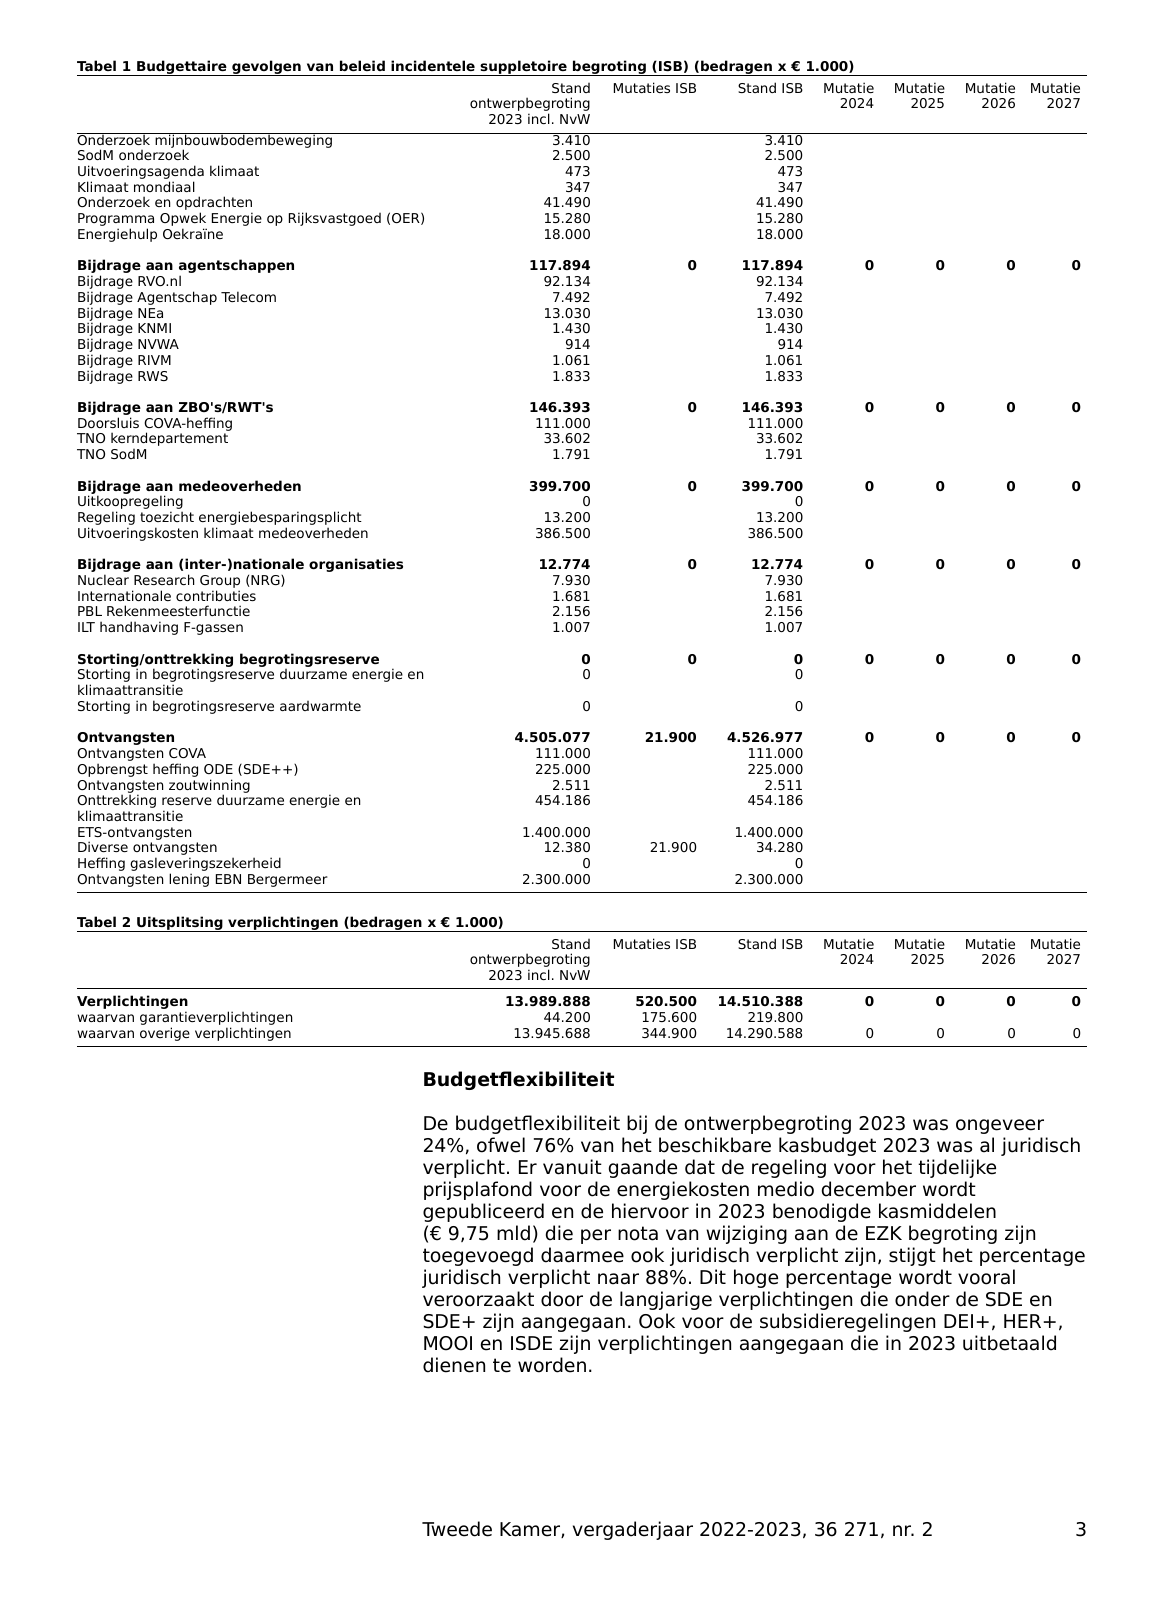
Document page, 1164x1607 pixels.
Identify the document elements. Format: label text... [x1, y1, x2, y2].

table_cell Internationale contributies [77, 589, 455, 604]
table_cell [1022, 526, 1087, 541]
table_cell [880, 463, 951, 478]
table_cell 2.511 [455, 777, 596, 793]
table_cell 473 [455, 164, 596, 179]
table_cell [880, 353, 951, 368]
table_cell [880, 541, 951, 557]
table_cell Nuclear Research Group (NRG) [77, 573, 455, 588]
table_cell [951, 856, 1022, 872]
table_cell [1022, 211, 1087, 227]
table_cell 1.430 [703, 321, 809, 337]
table_cell [703, 541, 809, 557]
table_cell [1022, 604, 1087, 620]
table_cell [77, 636, 455, 651]
table_cell 111.000 [455, 746, 596, 762]
table_cell 1.007 [703, 620, 809, 636]
table_cell 347 [703, 180, 809, 195]
table_cell [809, 447, 880, 463]
table_cell [880, 573, 951, 588]
table_cell 14.510.388 [703, 989, 809, 1010]
table_cell 0 [809, 258, 880, 274]
table_cell [880, 305, 951, 321]
text De budgetflexibiliteit bij de ontwerpbegroting 2023 was ongeveer 24%, ofwel 76% van het beschikbare kasbudget 2023 was al juridisch verplicht. Er vanuit gaande dat de regeling voor het tijdelijke prijsplafond voor de energiekosten medio december wordt gepubliceerd en de hiervoor in 2023 benodigde kasmiddelen (€ 9,75 mld) die per nota van wijziging aan de EZK begroting zijn toegevoegd daarmee ook juridisch verplicht zijn, stijgt het percentage juridisch verplicht naar 88%. Dit hoge percentage wordt vooral veroorzaakt door de langjarige verplichtingen die onder de SDE en SDE+ zijn aangegaan. Ook voor de subsidieregelingen DEI+, HER+, MOOI en ISDE zijn verplichtingen aangegaan die in 2023 uitbetaald dienen te worden. [422, 1113, 1087, 1377]
table_cell [809, 321, 880, 337]
table_cell [809, 416, 880, 431]
table_cell 454.186 [455, 793, 596, 824]
table_cell [880, 321, 951, 337]
table_cell [951, 573, 1022, 588]
table_cell [951, 290, 1022, 305]
table_cell 4.526.977 [703, 730, 809, 746]
table_cell [951, 620, 1022, 636]
table_cell [1022, 164, 1087, 179]
table_cell [880, 793, 951, 824]
table_cell [1022, 180, 1087, 195]
table_cell [951, 762, 1022, 777]
table_cell [880, 872, 951, 892]
table_cell [951, 636, 1022, 651]
table_cell 0 [951, 730, 1022, 746]
table_cell 0 [596, 258, 703, 274]
table_cell 13.200 [455, 510, 596, 526]
table_cell [951, 195, 1022, 211]
table_cell [951, 840, 1022, 856]
table_cell [596, 274, 703, 290]
table_cell [951, 305, 1022, 321]
table_cell [596, 337, 703, 353]
table_cell 111.000 [703, 746, 809, 762]
table_cell [951, 746, 1022, 762]
table_cell [596, 856, 703, 872]
table_cell Bijdrage RWS [77, 368, 455, 384]
table_cell [880, 840, 951, 856]
table_cell [1022, 1010, 1087, 1026]
table_cell [880, 746, 951, 762]
table_cell [703, 636, 809, 651]
table_cell 117.894 [703, 258, 809, 274]
table_cell [596, 384, 703, 400]
table_cell [1022, 762, 1087, 777]
table_cell [951, 667, 1022, 699]
table_cell [1022, 840, 1087, 856]
table_cell 13.030 [703, 305, 809, 321]
table_cell 0 [951, 989, 1022, 1010]
table_cell [951, 134, 1022, 148]
table_cell [596, 227, 703, 242]
table_cell 3.410 [455, 134, 596, 148]
table_cell 0 [809, 651, 880, 667]
table_cell 0 [455, 651, 596, 667]
table_cell [596, 793, 703, 824]
table_cell [951, 604, 1022, 620]
table_cell [596, 290, 703, 305]
table_cell 0 [596, 557, 703, 573]
table_cell [951, 541, 1022, 557]
table_cell [596, 510, 703, 526]
table_cell 92.134 [455, 274, 596, 290]
table_cell Mutatie 2025 [880, 932, 951, 988]
table_cell [951, 714, 1022, 730]
table_cell [880, 714, 951, 730]
table_cell [455, 636, 596, 651]
table_cell [596, 636, 703, 651]
table_cell Uitvoeringsagenda klimaat [77, 164, 455, 179]
table_cell [1022, 431, 1087, 447]
table_cell 12.774 [455, 557, 596, 573]
table_cell [1022, 274, 1087, 290]
table_cell [809, 746, 880, 762]
table_cell [951, 337, 1022, 353]
table_cell 0 [880, 989, 951, 1010]
table_cell Bijdrage aan ZBO's/RWT's [77, 400, 455, 416]
table_cell 0 [880, 479, 951, 494]
table_cell 0 [951, 651, 1022, 667]
table_cell Bijdrage KNMI [77, 321, 455, 337]
table_cell [809, 510, 880, 526]
table_cell Mutatie 2024 [809, 932, 880, 988]
table_cell 914 [703, 337, 809, 353]
table_cell Uitvoeringskosten klimaat medeoverheden [77, 526, 455, 541]
table_cell [951, 164, 1022, 179]
table_cell 14.290.588 [703, 1026, 809, 1046]
table_cell 0 [880, 730, 951, 746]
table_cell [951, 825, 1022, 840]
table_cell [809, 148, 880, 164]
table_cell [703, 714, 809, 730]
table_cell [703, 243, 809, 258]
table_cell 1.791 [455, 447, 596, 463]
table_cell [1022, 620, 1087, 636]
table_cell [951, 353, 1022, 368]
table_cell 0 [1022, 400, 1087, 416]
table_cell 41.490 [455, 195, 596, 211]
table_cell [880, 589, 951, 604]
table_cell 44.200 [455, 1010, 596, 1026]
table_cell [951, 368, 1022, 384]
table_cell [596, 180, 703, 195]
table_cell [1022, 825, 1087, 840]
table_cell 4.505.077 [455, 730, 596, 746]
table_cell 0 [455, 667, 596, 699]
table_cell Heffing gasleveringszekerheid [77, 856, 455, 872]
table_cell 473 [703, 164, 809, 179]
table_cell [951, 510, 1022, 526]
table_cell [455, 541, 596, 557]
table_cell [596, 762, 703, 777]
table_cell 0 [455, 856, 596, 872]
table_cell 0 [880, 1026, 951, 1046]
table_cell [880, 604, 951, 620]
table_cell [455, 714, 596, 730]
table_cell 0 [596, 479, 703, 494]
table_cell [809, 353, 880, 368]
table_cell [596, 416, 703, 431]
table_cell Mutaties ISB [596, 932, 703, 988]
table_cell 146.393 [455, 400, 596, 416]
table_cell Stand ontwerpbegroting 2023 incl. NvW [455, 932, 596, 988]
table_cell 7.492 [455, 290, 596, 305]
table_cell 13.030 [455, 305, 596, 321]
table_cell 454.186 [703, 793, 809, 824]
table_cell [596, 589, 703, 604]
table_cell [1022, 494, 1087, 510]
table_cell [809, 856, 880, 872]
table_cell [596, 211, 703, 227]
table_cell [455, 243, 596, 258]
table_cell [809, 290, 880, 305]
table_cell 0 [880, 557, 951, 573]
table_cell [951, 494, 1022, 510]
table_cell 12.774 [703, 557, 809, 573]
table_cell [809, 762, 880, 777]
table_cell [596, 777, 703, 793]
table_cell [596, 573, 703, 588]
table_cell [596, 526, 703, 541]
table_cell [880, 762, 951, 777]
table_cell [809, 337, 880, 353]
table_cell [1022, 636, 1087, 651]
table_cell PBL Rekenmeesterfunctie [77, 604, 455, 620]
table_cell Bijdrage RIVM [77, 353, 455, 368]
table_cell [596, 447, 703, 463]
table_cell 2.500 [703, 148, 809, 164]
table_cell 7.492 [703, 290, 809, 305]
table_cell 0 [1022, 1026, 1087, 1046]
table_cell 18.000 [703, 227, 809, 242]
table_cell 0 [703, 494, 809, 510]
table_cell [1022, 793, 1087, 824]
table_cell Opbrengst heffing ODE (SDE++) [77, 762, 455, 777]
table_cell [951, 416, 1022, 431]
table_cell [809, 573, 880, 588]
table_cell [1022, 699, 1087, 714]
table_cell 1.007 [455, 620, 596, 636]
table_cell 0 [455, 699, 596, 714]
table_cell [1022, 134, 1087, 148]
table_cell 111.000 [703, 416, 809, 431]
table_cell [809, 714, 880, 730]
table_cell [880, 148, 951, 164]
table_cell [1022, 777, 1087, 793]
table_cell 1.681 [703, 589, 809, 604]
table_cell [951, 447, 1022, 463]
table_cell 344.900 [596, 1026, 703, 1046]
table_cell [1022, 746, 1087, 762]
table_cell [951, 227, 1022, 242]
table_cell 13.200 [703, 510, 809, 526]
table_cell 0 [809, 400, 880, 416]
table_cell Bijdrage NVWA [77, 337, 455, 353]
table_cell 386.500 [703, 526, 809, 541]
table_cell 386.500 [455, 526, 596, 541]
table_cell 15.280 [455, 211, 596, 227]
table_cell 41.490 [703, 195, 809, 211]
table_cell 0 [951, 479, 1022, 494]
table_cell 0 [951, 258, 1022, 274]
table_cell Mutaties ISB [596, 76, 703, 132]
table_cell [596, 164, 703, 179]
table_cell [880, 447, 951, 463]
table_cell [77, 384, 455, 400]
table_cell [703, 384, 809, 400]
table_cell 0 [596, 400, 703, 416]
table_cell [951, 321, 1022, 337]
table_cell [596, 872, 703, 892]
table_cell 3.410 [703, 134, 809, 148]
table_cell Ontvangsten [77, 730, 455, 746]
table_cell [880, 195, 951, 211]
table_cell 1.833 [455, 368, 596, 384]
table_cell [596, 667, 703, 699]
table_cell [880, 337, 951, 353]
table_cell 0 [809, 557, 880, 573]
table_cell [809, 134, 880, 148]
table_cell 0 [1022, 258, 1087, 274]
table_cell [809, 305, 880, 321]
table_cell 0 [703, 651, 809, 667]
table_cell [596, 321, 703, 337]
table_cell [951, 526, 1022, 541]
table_cell [1022, 416, 1087, 431]
table_cell [880, 777, 951, 793]
table_cell 1.061 [455, 353, 596, 368]
table_cell [880, 636, 951, 651]
table_cell Energiehulp Oekraïne [77, 227, 455, 242]
table_cell [77, 76, 455, 132]
table_cell [880, 134, 951, 148]
table_cell [1022, 243, 1087, 258]
table_cell ETS-ontvangsten [77, 825, 455, 840]
table_cell Mutatie 2026 [951, 76, 1022, 132]
table_cell 0 [809, 730, 880, 746]
table_cell Mutatie 2027 [1022, 76, 1087, 132]
table_cell 219.800 [703, 1010, 809, 1026]
table_cell [951, 1010, 1022, 1026]
table_cell 2.500 [455, 148, 596, 164]
table_cell [596, 541, 703, 557]
table_cell 225.000 [703, 762, 809, 777]
table_cell [809, 604, 880, 620]
table_cell Bijdrage NEa [77, 305, 455, 321]
table_cell 92.134 [703, 274, 809, 290]
table_cell [1022, 872, 1087, 892]
table_cell [809, 793, 880, 824]
table_cell [596, 604, 703, 620]
table_cell [1022, 148, 1087, 164]
table_cell [703, 463, 809, 478]
table_cell [809, 164, 880, 179]
table_cell 225.000 [455, 762, 596, 777]
table_cell [1022, 290, 1087, 305]
table_cell [1022, 321, 1087, 337]
table_cell Bijdrage Agentschap Telecom [77, 290, 455, 305]
table_cell [77, 243, 455, 258]
table_cell Stand ontwerpbegroting 2023 incl. NvW [455, 76, 596, 132]
table_cell [809, 541, 880, 557]
table_cell [880, 856, 951, 872]
table_cell [809, 368, 880, 384]
table_cell [951, 431, 1022, 447]
table_cell [809, 227, 880, 242]
table_cell 0 [880, 400, 951, 416]
table_cell [1022, 353, 1087, 368]
table_cell 117.894 [455, 258, 596, 274]
table_cell [1022, 384, 1087, 400]
table_cell Mutatie 2025 [880, 76, 951, 132]
table_cell [880, 290, 951, 305]
table_cell [951, 777, 1022, 793]
table_cell [951, 589, 1022, 604]
table_cell waarvan garantieverplichtingen [77, 1010, 455, 1026]
table_cell [809, 195, 880, 211]
table_cell Stand ISB [703, 932, 809, 988]
table_cell [880, 526, 951, 541]
table_cell [951, 699, 1022, 714]
table_cell [880, 1010, 951, 1026]
table_cell [1022, 589, 1087, 604]
table_cell SodM onderzoek [77, 148, 455, 164]
table_header Tabel 1 Budgettaire gevolgen van beleid incidentele suppletoire begroting (ISB) (bedragen x € 1.000) [77, 59, 1087, 75]
table_cell Mutatie 2027 [1022, 932, 1087, 988]
table_cell [809, 667, 880, 699]
table_cell [809, 243, 880, 258]
table_cell 1.791 [703, 447, 809, 463]
table_cell 7.930 [455, 573, 596, 588]
table_cell [596, 134, 703, 148]
table_cell 0 [951, 557, 1022, 573]
table_cell [1022, 856, 1087, 872]
table_cell [596, 353, 703, 368]
table_cell [880, 243, 951, 258]
table_cell [809, 699, 880, 714]
table_cell Bijdrage RVO.nl [77, 274, 455, 290]
table_cell 7.930 [703, 573, 809, 588]
table_cell 13.989.888 [455, 989, 596, 1010]
table_cell TNO kerndepartement [77, 431, 455, 447]
table_cell [880, 667, 951, 699]
table_cell 33.602 [455, 431, 596, 447]
table_cell [951, 872, 1022, 892]
table_cell 0 [809, 1026, 880, 1046]
table_cell [77, 714, 455, 730]
table_cell [880, 180, 951, 195]
table_cell 399.700 [455, 479, 596, 494]
table_cell [880, 211, 951, 227]
table_cell 0 [703, 699, 809, 714]
table_cell [809, 636, 880, 651]
table_cell [951, 243, 1022, 258]
table_cell Storting/onttrekking begrotingsreserve [77, 651, 455, 667]
table_cell [880, 510, 951, 526]
table_cell [880, 825, 951, 840]
table_cell [596, 620, 703, 636]
table_cell [951, 148, 1022, 164]
table_cell [1022, 714, 1087, 730]
table_cell Doorsluis COVA-heffing [77, 416, 455, 431]
table_cell [809, 431, 880, 447]
table_cell Mutatie 2024 [809, 76, 880, 132]
table_cell [809, 211, 880, 227]
table_cell 0 [951, 400, 1022, 416]
table_cell Bijdrage aan medeoverheden [77, 479, 455, 494]
table_cell 21.900 [596, 840, 703, 856]
table_cell [951, 274, 1022, 290]
table_cell [880, 384, 951, 400]
table_cell [596, 463, 703, 478]
table_cell [880, 416, 951, 431]
table_cell [809, 526, 880, 541]
table_cell 2.156 [455, 604, 596, 620]
table_cell [809, 463, 880, 478]
table_cell 2.300.000 [703, 872, 809, 892]
table_cell [596, 825, 703, 840]
table_cell [809, 589, 880, 604]
table_cell Stand ISB [703, 76, 809, 132]
table_cell 1.400.000 [455, 825, 596, 840]
table_cell 34.280 [703, 840, 809, 856]
table_cell [1022, 447, 1087, 463]
table_cell [880, 494, 951, 510]
table_cell 0 [703, 856, 809, 872]
table_cell [596, 305, 703, 321]
table_cell 399.700 [703, 479, 809, 494]
table_cell [809, 620, 880, 636]
table_cell [596, 746, 703, 762]
table_cell [596, 368, 703, 384]
table_cell 0 [1022, 479, 1087, 494]
table_cell TNO SodM [77, 447, 455, 463]
table_cell [951, 180, 1022, 195]
table_cell 0 [880, 258, 951, 274]
table_cell [1022, 227, 1087, 242]
table_cell Verplichtingen [77, 989, 455, 1010]
table_cell Bijdrage aan (inter-)nationale organisaties [77, 557, 455, 573]
table_cell [77, 541, 455, 557]
table_cell [880, 368, 951, 384]
table_cell 520.500 [596, 989, 703, 1010]
table_cell 1.681 [455, 589, 596, 604]
table_cell Onttrekking reserve duurzame energie en klimaattransitie [77, 793, 455, 824]
table_cell 2.511 [703, 777, 809, 793]
table_cell Regeling toezicht energiebesparingsplicht [77, 510, 455, 526]
table_cell 0 [703, 667, 809, 699]
table_cell [880, 620, 951, 636]
table_cell [1022, 305, 1087, 321]
table_cell Storting in begrotingsreserve aardwarmte [77, 699, 455, 714]
table_cell [1022, 337, 1087, 353]
table_cell 33.602 [703, 431, 809, 447]
table_cell 1.061 [703, 353, 809, 368]
table_cell [1022, 368, 1087, 384]
table_cell 146.393 [703, 400, 809, 416]
table_cell [951, 463, 1022, 478]
table_cell 2.156 [703, 604, 809, 620]
table_cell Uitkoopregeling [77, 494, 455, 510]
table_cell [809, 1010, 880, 1026]
table_cell [596, 243, 703, 258]
table_cell [880, 274, 951, 290]
table_cell [809, 840, 880, 856]
table_cell 13.945.688 [455, 1026, 596, 1046]
table_cell waarvan overige verplichtingen [77, 1026, 455, 1046]
table_cell Storting in begrotingsreserve duurzame energie en klimaattransitie [77, 667, 455, 699]
table_cell [809, 180, 880, 195]
table_cell Mutatie 2026 [951, 932, 1022, 988]
table_cell 0 [1022, 557, 1087, 573]
table_cell [596, 431, 703, 447]
table_cell [77, 463, 455, 478]
table_cell [951, 211, 1022, 227]
table_cell [880, 699, 951, 714]
table_cell Ontvangsten COVA [77, 746, 455, 762]
table_cell [1022, 667, 1087, 699]
table_cell [809, 825, 880, 840]
table_cell [1022, 541, 1087, 557]
table_cell [951, 384, 1022, 400]
table_cell [1022, 573, 1087, 588]
table_cell 1.833 [703, 368, 809, 384]
table_cell 0 [1022, 989, 1087, 1010]
table_cell 18.000 [455, 227, 596, 242]
table_cell [809, 872, 880, 892]
table_cell [809, 274, 880, 290]
table_cell [596, 494, 703, 510]
table_cell 0 [1022, 730, 1087, 746]
table_cell [455, 463, 596, 478]
table_cell 15.280 [703, 211, 809, 227]
table_cell 0 [1022, 651, 1087, 667]
table_cell 2.300.000 [455, 872, 596, 892]
table_cell 1.430 [455, 321, 596, 337]
table_cell [455, 384, 596, 400]
table_cell Diverse ontvangsten [77, 840, 455, 856]
table_cell [1022, 195, 1087, 211]
table_cell 21.900 [596, 730, 703, 746]
table_cell [1022, 510, 1087, 526]
table_cell 914 [455, 337, 596, 353]
table_cell [809, 777, 880, 793]
table_cell [1022, 463, 1087, 478]
table_cell [809, 384, 880, 400]
table_cell 1.400.000 [703, 825, 809, 840]
table_cell 111.000 [455, 416, 596, 431]
table_cell Klimaat mondiaal [77, 180, 455, 195]
table_cell [596, 195, 703, 211]
table_cell Onderzoek en opdrachten [77, 195, 455, 211]
table_cell 0 [455, 494, 596, 510]
table_header Tabel 2 Uitsplitsing verplichtingen (bedragen x € 1.000) [77, 915, 1087, 931]
table_cell Bijdrage aan agentschappen [77, 258, 455, 274]
table_cell [77, 932, 455, 988]
table_cell 0 [951, 1026, 1022, 1046]
table_cell [596, 148, 703, 164]
table_cell 0 [880, 651, 951, 667]
table_cell Onderzoek mijnbouwbodembeweging [77, 134, 455, 148]
table_cell 12.380 [455, 840, 596, 856]
subtitle Budgetflexibiliteit [422, 1069, 1087, 1091]
table_cell [809, 494, 880, 510]
table_cell [880, 164, 951, 179]
table_cell 0 [809, 479, 880, 494]
table_cell 175.600 [596, 1010, 703, 1026]
table_cell [880, 431, 951, 447]
table_cell 0 [596, 651, 703, 667]
table_cell Ontvangsten zoutwinning [77, 777, 455, 793]
table_cell [880, 227, 951, 242]
table_cell [596, 699, 703, 714]
table_cell [596, 714, 703, 730]
table_cell [951, 793, 1022, 824]
table_cell ILT handhaving F-gassen [77, 620, 455, 636]
table_cell 347 [455, 180, 596, 195]
table_cell 0 [809, 989, 880, 1010]
table_cell Ontvangsten lening EBN Bergermeer [77, 872, 455, 892]
table_cell Programma Opwek Energie op Rijksvastgoed (OER) [77, 211, 455, 227]
